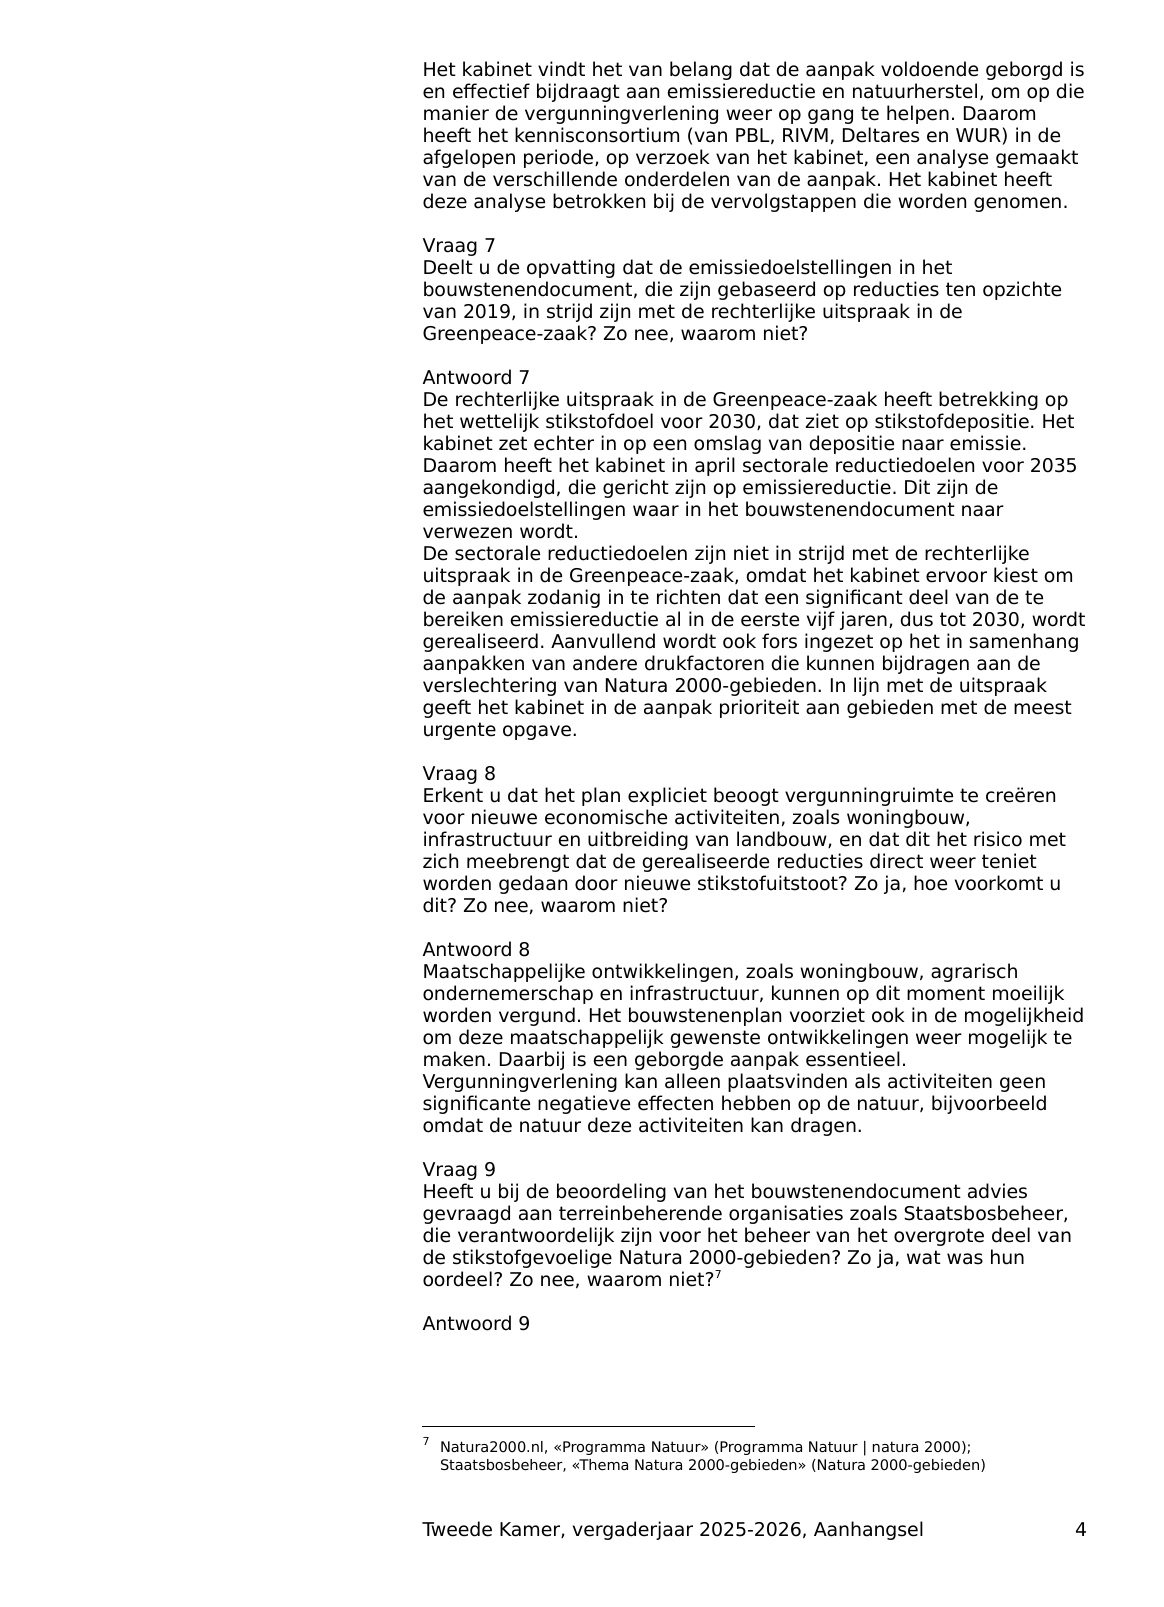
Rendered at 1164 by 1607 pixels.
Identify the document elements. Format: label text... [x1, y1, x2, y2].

text Deelt u de opvatting dat de emissiedoelstellingen in het bouwstenendocument, die zijn gebaseerd op reducties ten opzichte van 2019, in strijd zijn met de rechterlijke uitspraak in de Greenpeace-zaak? Zo nee, waarom niet? [422, 257, 1087, 345]
text Het kabinet vindt het van belang dat de aanpak voldoende geborgd is en effectief bijdraagt aan emissiereductie en natuurherstel, om op die manier de vergunningverlening weer op gang te helpen. Daarom heeft het kennisconsortium (van PBL, RIVM, Deltares en WUR) in de afgelopen periode, op verzoek van het kabinet, een analyse gemaakt van de verschillende onderdelen van de aanpak. Het kabinet heeft deze analyse betrokken bij de vervolgstappen die worden genomen. [422, 59, 1087, 213]
text De rechterlijke uitspraak in de Greenpeace-zaak heeft betrekking op het wettelijk stikstofdoel voor 2030, dat ziet op stikstofdepositie. Het kabinet zet echter in op een omslag van depositie naar emissie. Daarom heeft het kabinet in april sectorale reductiedoelen voor 2035 aangekondigd, die gericht zijn op emissiereductie. Dit zijn de emissiedoelstellingen waar in het bouwstenendocument naar verwezen wordt. [422, 389, 1087, 543]
text De sectorale reductiedoelen zijn niet in strijd met de rechterlijke uitspraak in de Greenpeace-zaak, omdat het kabinet ervoor kiest om de aanpak zodanig in te richten dat een significant deel van de te bereiken emissiereductie al in de eerste vijf jaren, dus tot 2030, wordt gerealiseerd. Aanvullend wordt ook fors ingezet op het in samenhang aanpakken van andere drukfactoren die kunnen bijdragen aan de verslechtering van Natura 2000-gebieden. In lijn met de uitspraak geeft het kabinet in de aanpak prioriteit aan gebieden met de meest urgente opgave. [422, 543, 1087, 741]
text Vraag 7 [422, 235, 1087, 257]
text Vraag 9 [422, 1159, 1087, 1181]
text Antwoord 7 [422, 367, 1087, 389]
text Antwoord 9 [422, 1313, 1087, 1335]
text Antwoord 8 [422, 939, 1087, 961]
text Heeft u bij de beoordeling van het bouwstenendocument advies gevraagd aan terreinbeherende organisaties zoals Staatsbosbeheer, die verantwoordelijk zijn voor het beheer van het overgrote deel van de stikstofgevoelige Natura 2000-gebieden? Zo ja, wat was hun oordeel? Zo nee, waarom niet? [422, 1181, 1087, 1291]
text Maatschappelijke ontwikkelingen, zoals woningbouw, agrarisch ondernemerschap en infrastructuur, kunnen op dit moment moeilijk worden vergund. Het bouwstenenplan voorziet ook in de mogelijkheid om deze maatschappelijk gewenste ontwikkelingen weer mogelijk te maken. Daarbij is een geborgde aanpak essentieel. Vergunningverlening kan alleen plaatsvinden als activiteiten geen significante negatieve effecten hebben op de natuur, bijvoorbeeld omdat de natuur deze activiteiten kan dragen. [422, 961, 1087, 1137]
text Vraag 8 [422, 763, 1087, 785]
text Natura2000.nl, «Programma Natuur» (Programma Natuur | natura 2000); Staatsbosbeheer, «Thema Natura 2000-gebieden» (Natura 2000-gebieden) [422, 1435, 1087, 1474]
text Erkent u dat het plan expliciet beoogt vergunningruimte te creëren voor nieuwe economische activiteiten, zoals woningbouw, infrastructuur en uitbreiding van landbouw, en dat dit het risico met zich meebrengt dat de gerealiseerde reducties direct weer teniet worden gedaan door nieuwe stikstofuitstoot? Zo ja, hoe voorkomt u dit? Zo nee, waarom niet? [422, 785, 1087, 917]
